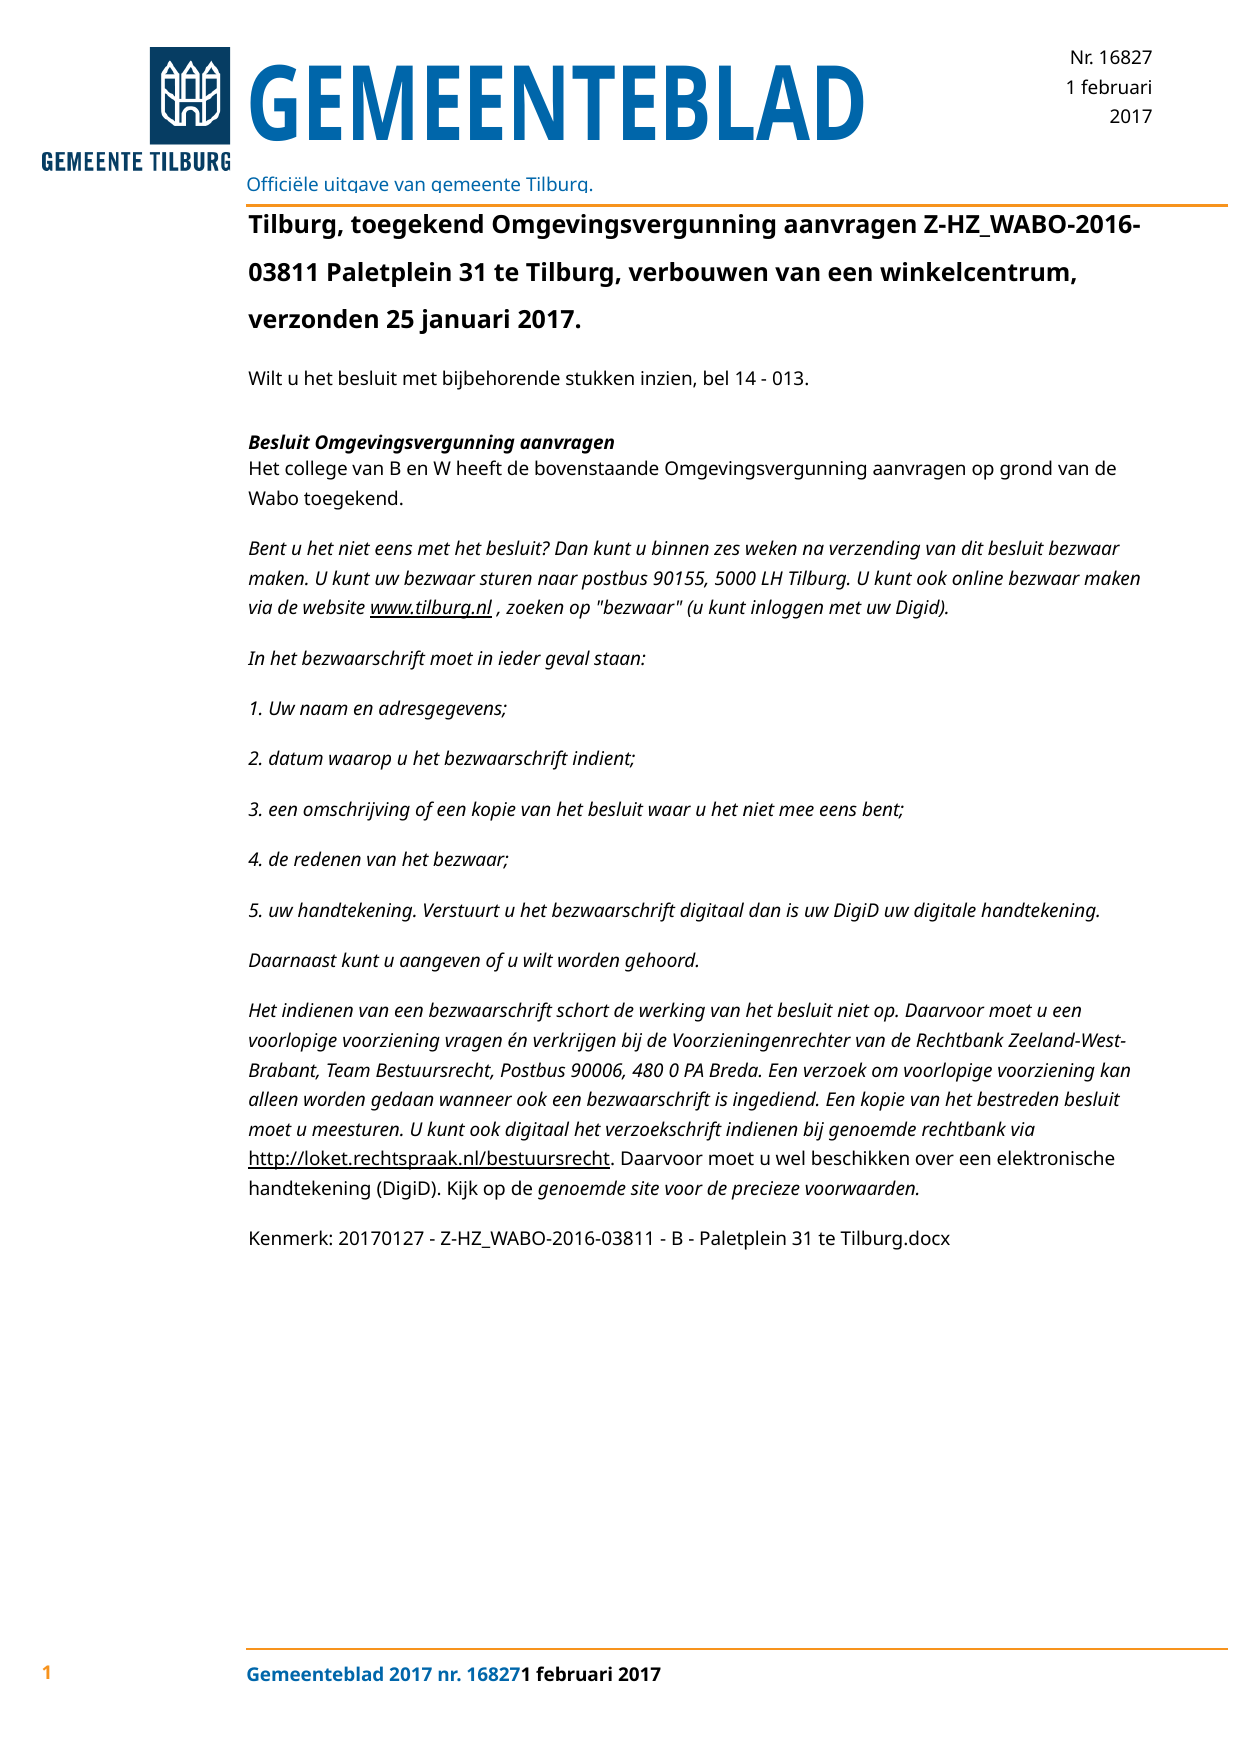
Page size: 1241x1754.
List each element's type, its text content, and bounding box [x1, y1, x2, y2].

text Tilburg, toegekend Omgevingsvergunning aanvragen Z-HZ_WABO-2016-03811 Paletplein 31 te Tilburg, verbouwen van een winkelcentrum, verzonden 25 januari 2017. [248, 207, 1152, 336]
text Wilt u het besluit met bijbehorende stukken inzien, bel 14 - 013. [248, 366, 1152, 391]
text 3. een omschrijving of een kopie van het besluit waar u het niet mee eens bent; [248, 796, 1152, 822]
text Het indienen van een bezwaarschrift schort de werking van het besluit niet op. Daarvoor moet u een voorlopige voorziening vragen én verkrijgen bij de Voorzieningenrechter van de Rechtbank Zeeland-West-Brabant, Team Bestuursrecht, Postbus 90006, 480 0 PA Breda. Een verzoek om voorlopige voorziening kan alleen worden gedaan wanneer ook een bezwaarschrift is ingediend. Een kopie van het bestreden besluit moet u meesturen. U kunt ook digitaal het verzoekschrift indienen bij genoemde rechtbank via http://loket.rechtspraak.nl/bestuursrecht. Daarvoor moet u wel beschikken over een elektronische handtekening (DigiD). Kijk op de genoemde site voor de precieze voorwaarden. [248, 998, 1152, 1201]
text Bent u het niet eens met het besluit? Dan kunt u binnen zes weken na verzending van dit besluit bezwaar maken. U kunt uw bezwaar sturen naar postbus 90155, 5000 LH Tilburg. U kunt ook online bezwaar maken via de website www.tilburg.nl , zoeken op "bezwaar" (u kunt inloggen met uw Digid). [248, 535, 1152, 620]
text In het bezwaarschrift moet in ieder geval staan: [248, 645, 1152, 671]
text 4. de redenen van het bezwaar; [248, 846, 1152, 872]
text 5. uw handtekening. Verstuurt u het bezwaarschrift digitaal dan is uw DigiD uw digitale handtekening. [248, 897, 1152, 923]
text Besluit Omgevingsvergunning aanvragen [248, 429, 1152, 455]
text 1. Uw naam en adresgegevens; [248, 695, 1152, 721]
picture [41, 47, 231, 172]
text Het college van B en W heeft de bovenstaande Omgevingsvergunning aanvragen op grond van de Wabo toegekend. [248, 455, 1152, 511]
text 2. datum waarop u het bezwaarschrift indient; [248, 746, 1152, 771]
text Daarnaast kunt u aangeven of u wilt worden gehoord. [248, 947, 1152, 973]
text Kenmerk: 20170127 - Z-HZ_WABO-2016-03811 - B - Paletplein 31 te Tilburg.docx [248, 1226, 1152, 1251]
